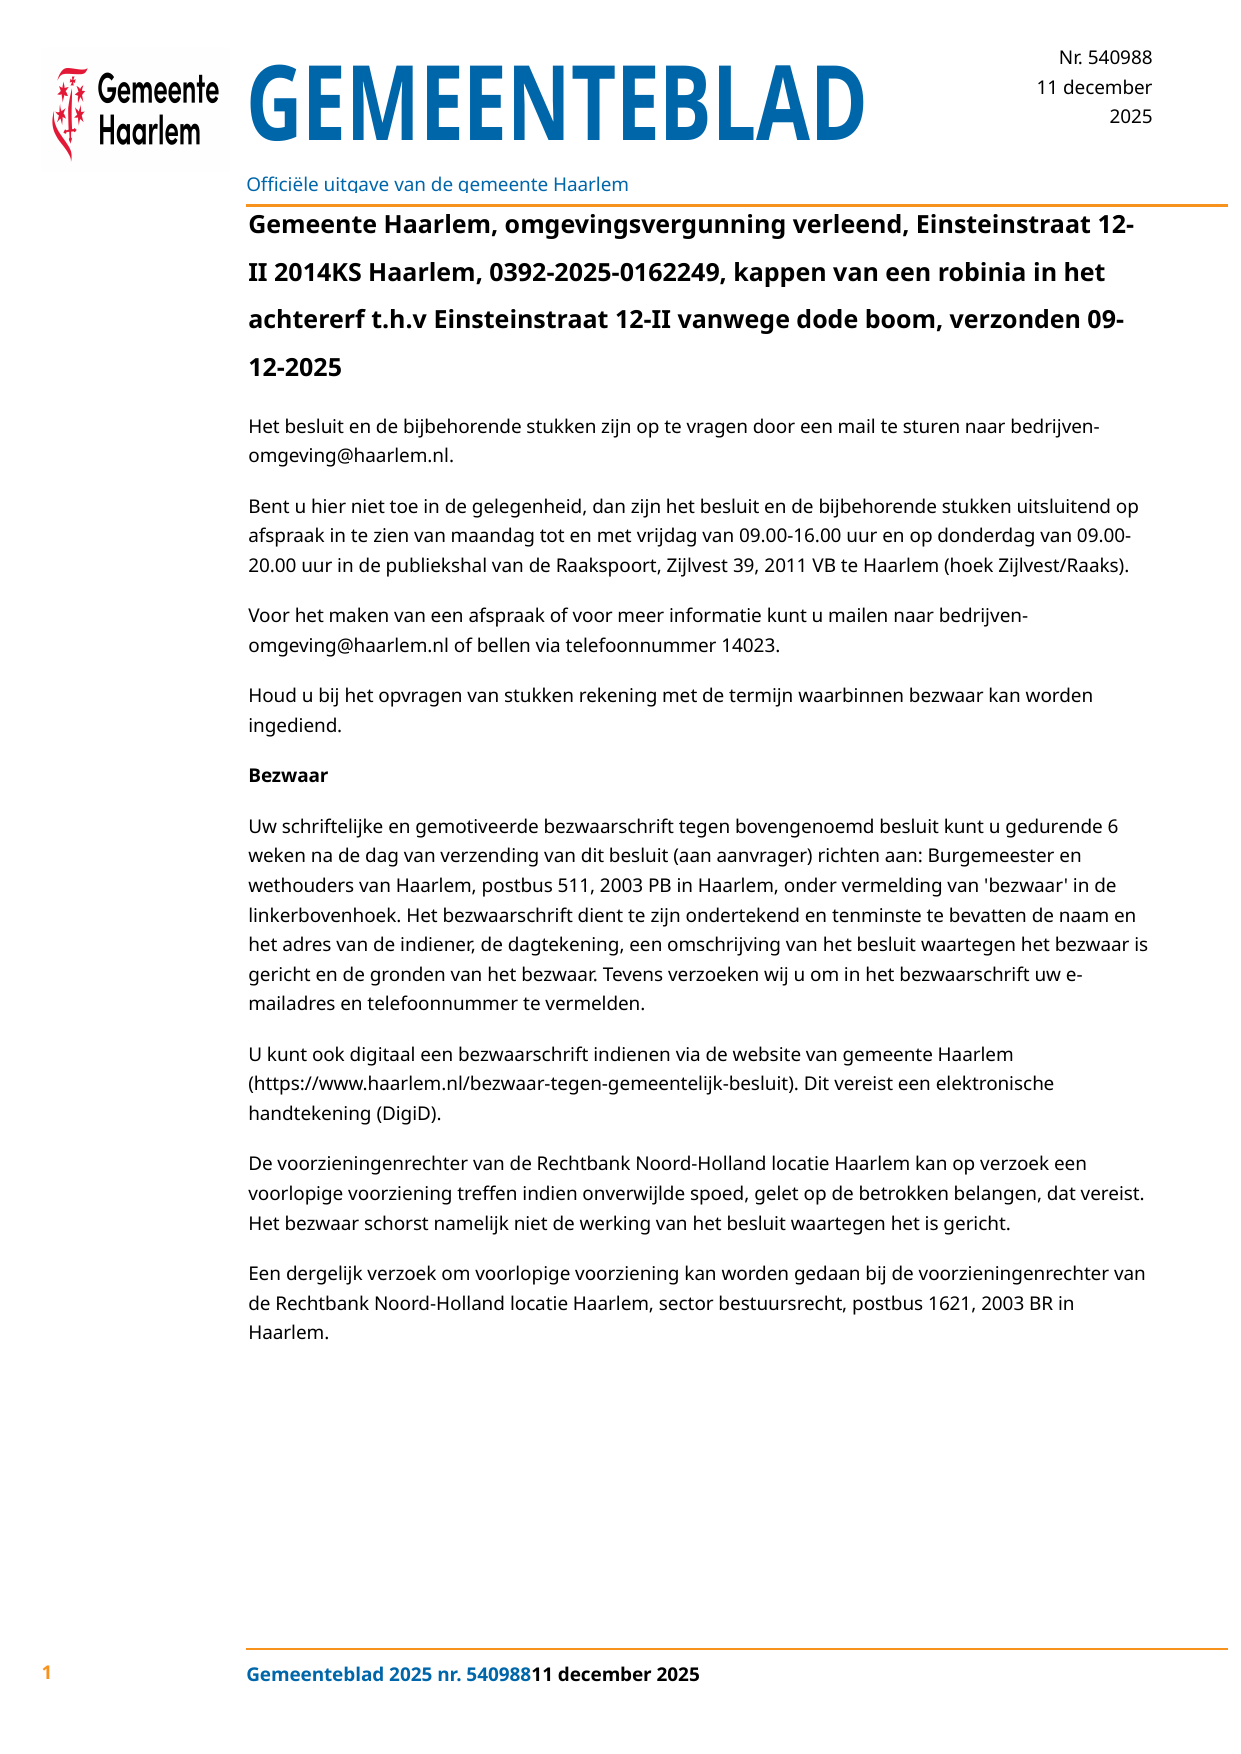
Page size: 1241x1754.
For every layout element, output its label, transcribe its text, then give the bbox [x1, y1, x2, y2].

text Bent u hier niet toe in de gelegenheid, dan zijn het besluit en de bijbehorende stukken uitsluitend op afspraak in te zien van maandag tot en met vrijdag van 09.00-16.00 uur en op donderdag van 09.00-20.00 uur in de publiekshal van de Raakspoort, Zijlvest 39, 2011 VB te Haarlem (hoek Zijlvest/Raaks). [248, 493, 1152, 578]
text Uw schriftelijke en gemotiveerde bezwaarschrift tegen bovengenoemd besluit kunt u gedurende 6 weken na de dag van verzending van dit besluit (aan aanvrager) richten aan: Burgemeester en wethouders van Haarlem, postbus 511, 2003 PB in Haarlem, onder vermelding van 'bezwaar' in de linkerbovenhoek. Het bezwaarschrift dient te zijn ondertekend en tenminste te bevatten de naam en het adres van de indiener, de dagtekening, een omschrijving van het besluit waartegen het bezwaar is gericht en de gronden van het bezwaar. Tevens verzoeken wij u om in het bezwaarschrift uw e-mailadres en telefoonnummer te vermelden. [248, 813, 1152, 1016]
picture [41, 47, 231, 172]
text Het besluit en de bijbehorende stukken zijn op te vragen door een mail te sturen naar bedrijven-omgeving@haarlem.nl. [248, 413, 1152, 468]
text Een dergelijk verzoek om voorlopige voorziening kan worden gedaan bij de voorzieningenrechter van de Rechtbank Noord-Holland locatie Haarlem, sector bestuursrecht, postbus 1621, 2003 BR in Haarlem. [248, 1260, 1152, 1345]
text U kunt ook digitaal een bezwaarschrift indienen via de website van gemeente Haarlem (https://www.haarlem.nl/bezwaar-tegen-gemeentelijk-besluit). Dit vereist een elektronische handtekening (DigiD). [248, 1041, 1152, 1126]
text Gemeente Haarlem, omgevingsvergunning verleend, Einsteinstraat 12-II 2014KS Haarlem, 0392-2025-0162249, kappen van een robinia in het achtererf t.h.v Einsteinstraat 12-II vanwege dode boom, verzonden 09-12-2025 [248, 207, 1152, 384]
text Voor het maken van een afspraak of voor meer informatie kunt u mailen naar bedrijven-omgeving@haarlem.nl of bellen via telefoonnummer 14023. [248, 603, 1152, 658]
text Houd u bij het opvragen van stukken rekening met de termijn waarbinnen bezwaar kan worden ingediend. [248, 683, 1152, 738]
text Bezwaar [248, 763, 1152, 788]
text De voorzieningenrechter van de Rechtbank Noord-Holland locatie Haarlem kan op verzoek een voorlopige voorziening treffen indien onverwijlde spoed, gelet op de betrokken belangen, dat vereist. Het bezwaar schorst namelijk niet de werking van het besluit waartegen het is gericht. [248, 1151, 1152, 1236]
